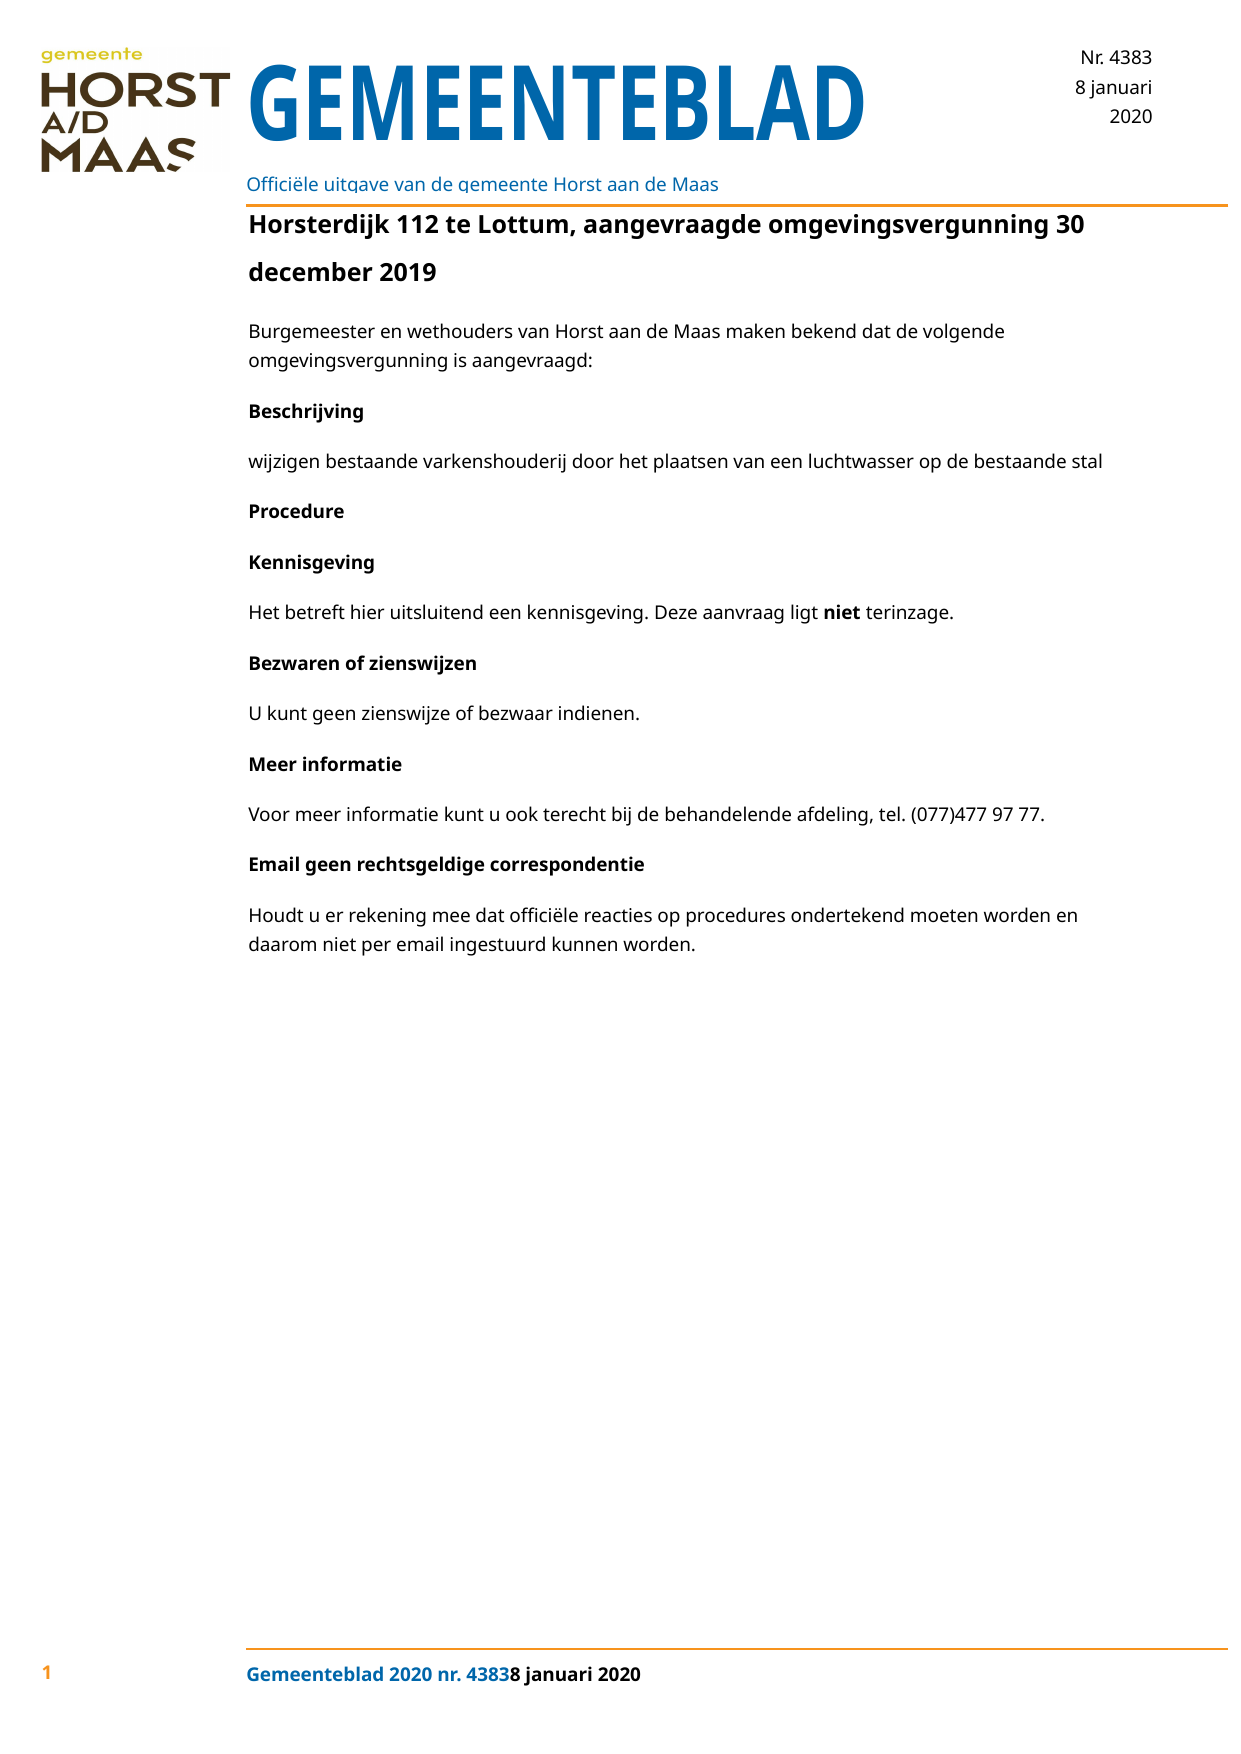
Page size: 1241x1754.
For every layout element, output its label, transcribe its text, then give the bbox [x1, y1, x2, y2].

text Voor meer informatie kunt u ook terecht bij de behandelende afdeling, tel. (077)477 97 77. [248, 801, 1152, 827]
text Kennisgeving [248, 549, 1152, 575]
picture [41, 47, 231, 172]
text Horsterdijk 112 te Lottum, aangevraagde omgevingsvergunning 30 december 2019 [248, 207, 1152, 288]
text Beschrijving [248, 398, 1152, 424]
text wijzigen bestaande varkenshouderij door het plaatsen van een luchtwasser op de bestaande stal [248, 448, 1152, 474]
text Burgemeester en wethouders van Horst aan de Maas maken bekend dat de volgende omgevingsvergunning is aangevraagd: [248, 318, 1152, 373]
text Procedure [248, 499, 1152, 524]
text Email geen rechtsgeldige correspondentie [248, 852, 1152, 877]
text Het betreft hier uitsluitend een kennisgeving. Deze aanvraag ligt niet terinzage. [248, 599, 1152, 625]
text U kunt geen zienswijze of bezwaar indienen. [248, 700, 1152, 726]
text Houdt u er rekening mee dat officiële reacties op procedures ondertekend moeten worden en daarom niet per email ingestuurd kunnen worden. [248, 902, 1152, 957]
text Meer informatie [248, 751, 1152, 777]
text Bezwaren of zienswijzen [248, 650, 1152, 676]
